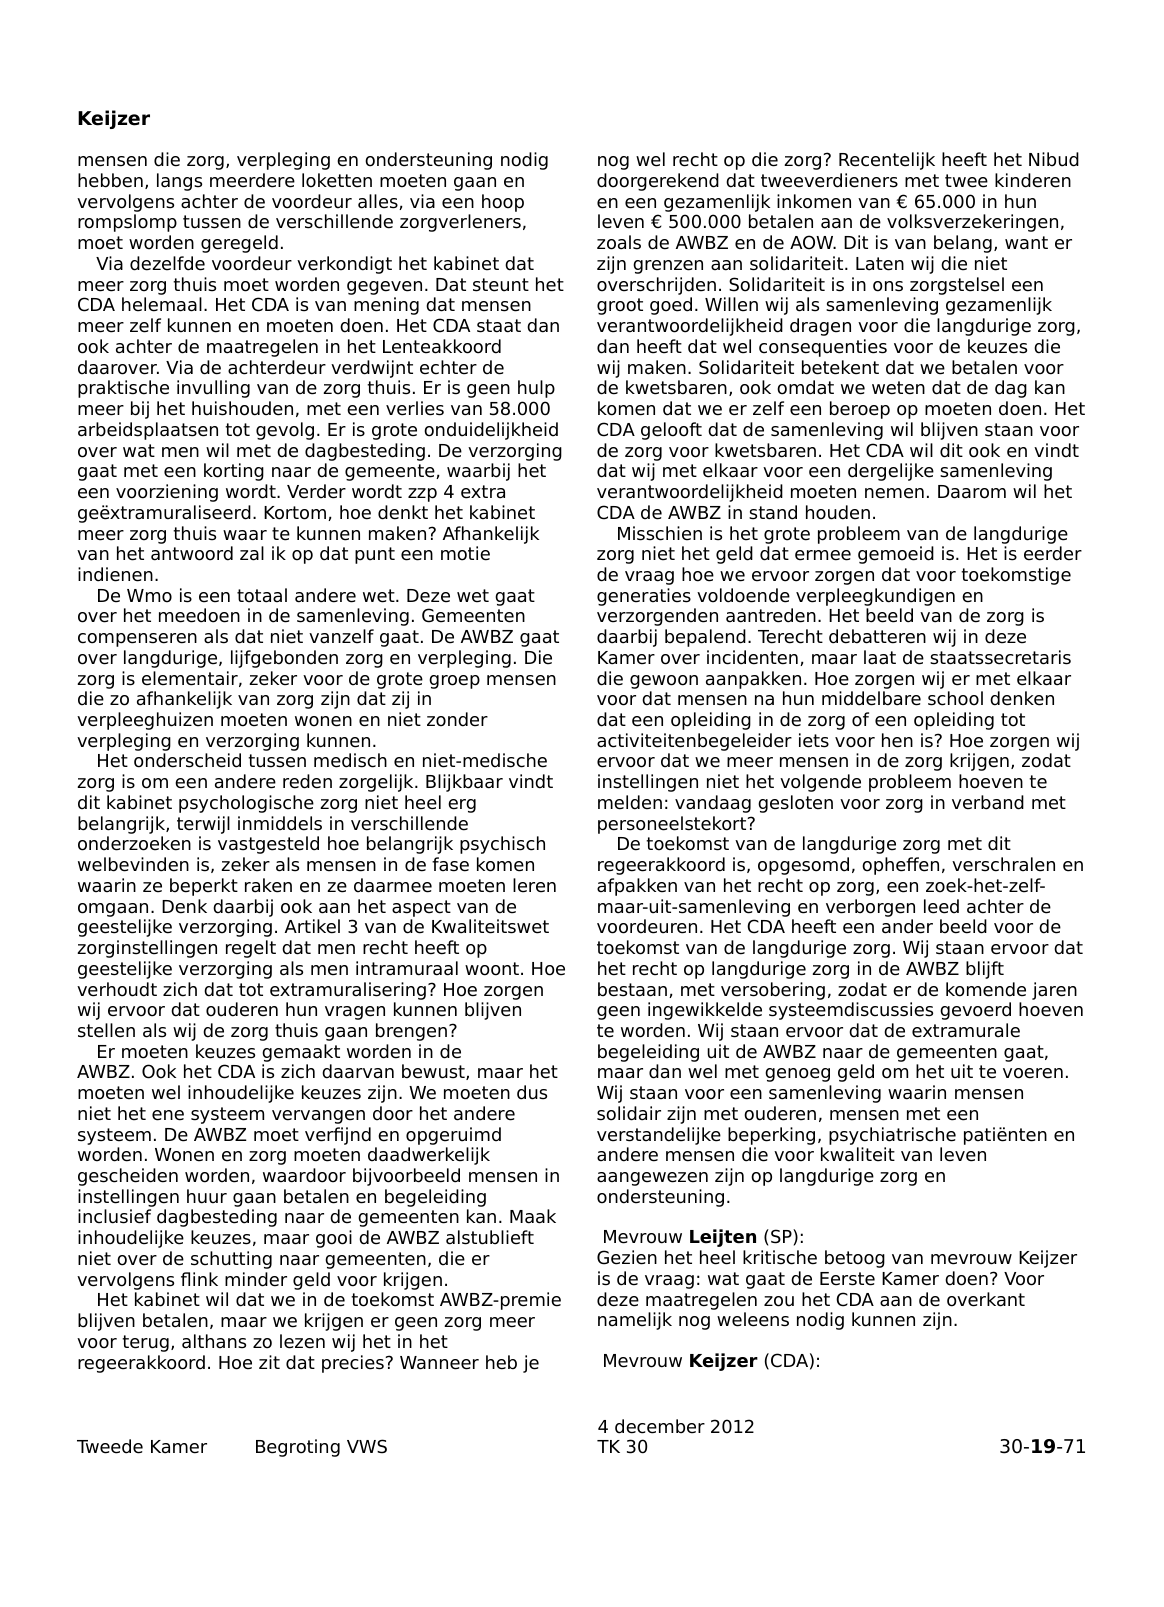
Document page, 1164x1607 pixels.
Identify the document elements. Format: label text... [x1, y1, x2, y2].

text Mevrouw Keijzer (CDA): [596, 1351, 1087, 1372]
text Misschien is het grote probleem van de langdurige zorg niet het geld dat ermee gemoeid is. Het is eerder de vraag hoe we ervoor zorgen dat voor toekomstige generaties voldoende verpleegkundigen en verzorgenden aantreden. Het beeld van de zorg is daarbij bepalend. Terecht debatteren wij in deze Kamer over incidenten, maar laat de staatssecretaris die gewoon aanpakken. Hoe zorgen wij er met elkaar voor dat mensen na hun middelbare school denken dat een opleiding in de zorg of een opleiding tot activiteitenbegeleider iets voor hen is? Hoe zorgen wij ervoor dat we meer mensen in de zorg krijgen, zodat instellingen niet het volgende probleem hoeven te melden: vandaag gesloten voor zorg in verband met personeelstekort? [596, 523, 1087, 834]
text De toekomst van de langdurige zorg met dit regeerakkoord is, opgesomd, opheffen, verschralen en afpakken van het recht op zorg, een zoek-het-zelf-maar-uit-samenleving en verborgen leed achter de voordeuren. Het CDA heeft een ander beeld voor de toekomst van de langdurige zorg. Wij staan ervoor dat het recht op langdurige zorg in de AWBZ blijft bestaan, met versobering, zodat er de komende jaren geen ingewikkelde systeemdiscussies gevoerd hoeven te worden. Wij staan ervoor dat de extramurale begeleiding uit de AWBZ naar de gemeenten gaat, maar dan wel met genoeg geld om het uit te voeren. Wij staan voor een samenleving waarin mensen solidair zijn met ouderen, mensen met een verstandelijke beperking, psychiatrische patiënten en andere mensen die voor kwaliteit van leven aangewezen zijn op langdurige zorg en ondersteuning. [596, 834, 1087, 1207]
text Mevrouw Leijten (SP): [596, 1227, 1087, 1248]
text Het onderscheid tussen medisch en niet-medische zorg is om een andere reden zorgelijk. Blijkbaar vindt dit kabinet psychologische zorg niet heel erg belangrijk, terwijl inmiddels in verschillende onderzoeken is vastgesteld hoe belangrijk psychisch welbevinden is, zeker als mensen in de fase komen waarin ze beperkt raken en ze daarmee moeten leren omgaan. Denk daarbij ook aan het aspect van de geestelijke verzorging. Artikel 3 van de Kwaliteitswet zorginstellingen regelt dat men recht heeft op geestelijke verzorging als men intramuraal woont. Hoe verhoudt zich dat tot extramuralisering? Hoe zorgen wij ervoor dat ouderen hun vragen kunnen blijven stellen als wij de zorg thuis gaan brengen? [77, 751, 567, 1042]
text mensen die zorg, verpleging en ondersteuning nodig hebben, langs meerdere loketten moeten gaan en vervolgens achter de voordeur alles, via een hoop rompslomp tussen de verschillende zorgverleners, moet worden geregeld. [77, 150, 567, 254]
text Het kabinet wil dat we in de toekomst AWBZ-premie blijven betalen, maar we krijgen er geen zorg meer voor terug, althans zo lezen wij het in het regeerakkoord. Hoe zit dat precies? Wanneer heb je [77, 1290, 567, 1373]
text Gezien het heel kritische betoog van mevrouw Keijzer is de vraag: wat gaat de Eerste Kamer doen? Voor deze maatregelen zou het CDA aan de overkant namelijk nog weleens nodig kunnen zijn. [596, 1248, 1087, 1331]
text Via dezelfde voordeur verkondigt het kabinet dat meer zorg thuis moet worden gegeven. Dat steunt het CDA helemaal. Het CDA is van mening dat mensen meer zelf kunnen en moeten doen. Het CDA staat dan ook achter de maatregelen in het Lenteakkoord daarover. Via de achterdeur verdwijnt echter de praktische invulling van de zorg thuis. Er is geen hulp meer bij het huishouden, met een verlies van 58.000 arbeidsplaatsen tot gevolg. Er is grote onduidelijkheid over wat men wil met de dagbesteding. De verzorging gaat met een korting naar de gemeente, waarbij het een voorziening wordt. Verder wordt zzp 4 extra geëxtramuraliseerd. Kortom, hoe denkt het kabinet meer zorg thuis waar te kunnen maken? Afhankelijk van het antwoord zal ik op dat punt een motie indienen. [77, 254, 567, 586]
text Er moeten keuzes gemaakt worden in de AWBZ. Ook het CDA is zich daarvan bewust, maar het moeten wel inhoudelijke keuzes zijn. We moeten dus niet het ene systeem vervangen door het andere systeem. De AWBZ moet verfijnd en opgeruimd worden. Wonen en zorg moeten daadwerkelijk gescheiden worden, waardoor bijvoorbeeld mensen in instellingen huur gaan betalen en begeleiding inclusief dagbesteding naar de gemeenten kan. Maak inhoudelijke keuzes, maar gooi de AWBZ alstublieft niet over de schutting naar gemeenten, die er vervolgens flink minder geld voor krijgen. [77, 1042, 567, 1290]
text De Wmo is een totaal andere wet. Deze wet gaat over het meedoen in de samenleving. Gemeenten compenseren als dat niet vanzelf gaat. De AWBZ gaat over langdurige, lijfgebonden zorg en verpleging. Die zorg is elementair, zeker voor de grote groep mensen die zo afhankelijk van zorg zijn dat zij in verpleeghuizen moeten wonen en niet zonder verpleging en verzorging kunnen. [77, 586, 567, 751]
text nog wel recht op die zorg? Recentelijk heeft het Nibud doorgerekend dat tweeverdieners met twee kinderen en een gezamenlijk inkomen van € 65.000 in hun leven € 500.000 betalen aan de volksverzekeringen, zoals de AWBZ en de AOW. Dit is van belang, want er zijn grenzen aan solidariteit. Laten wij die niet overschrijden. Solidariteit is in ons zorgstelsel een groot goed. Willen wij als samenleving gezamenlijk verantwoordelijkheid dragen voor die langdurige zorg, dan heeft dat wel consequenties voor de keuzes die wij maken. Solidariteit betekent dat we betalen voor de kwetsbaren, ook omdat we weten dat de dag kan komen dat we er zelf een beroep op moeten doen. Het CDA gelooft dat de samenleving wil blijven staan voor de zorg voor kwetsbaren. Het CDA wil dit ook en vindt dat wij met elkaar voor een dergelijke samenleving verantwoordelijkheid moeten nemen. Daarom wil het CDA de AWBZ in stand houden. [596, 150, 1087, 523]
